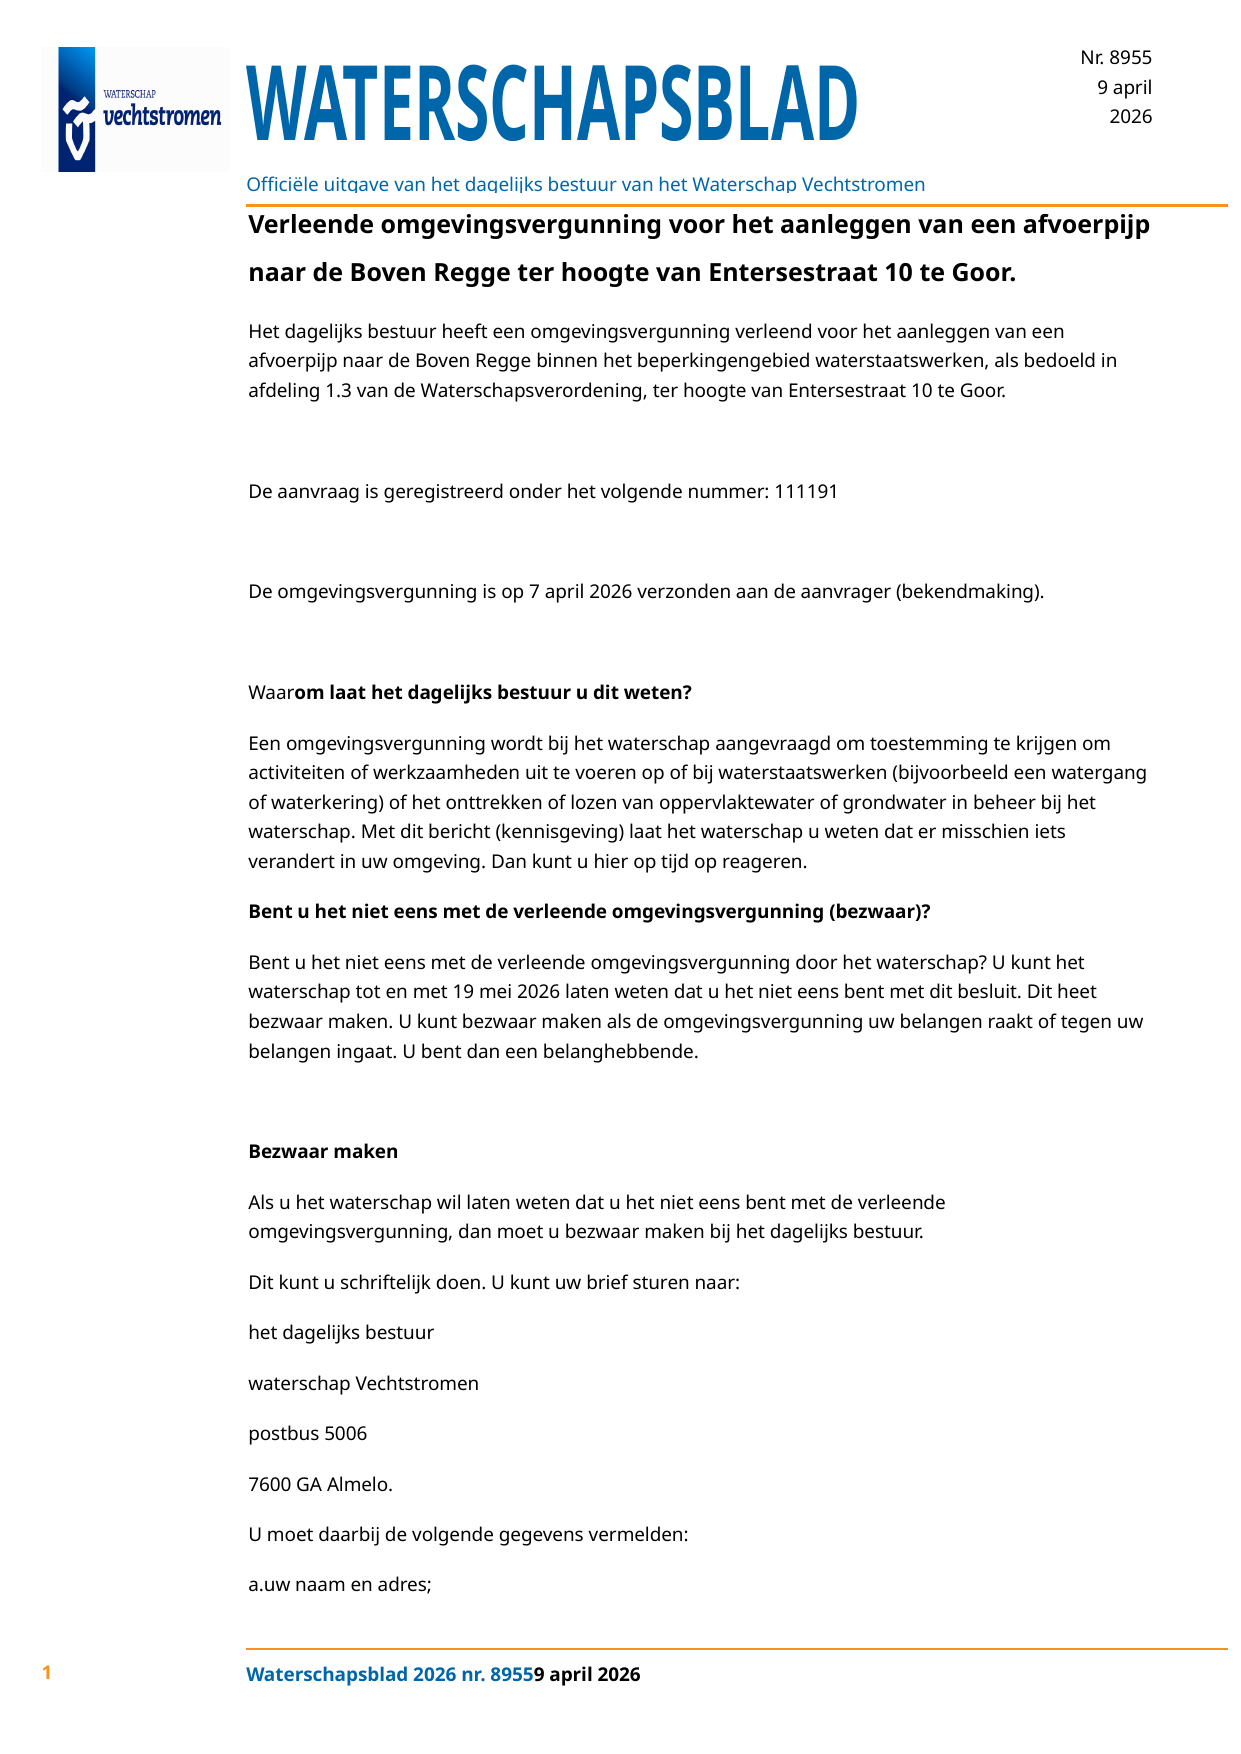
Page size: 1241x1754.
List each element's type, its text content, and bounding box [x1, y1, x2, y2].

text Bent u het niet eens met de verleende omgevingsvergunning (bezwaar)? [248, 899, 1152, 924]
text a.uw naam en adres; [248, 1572, 1152, 1597]
text Verleende omgevingsvergunning voor het aanleggen van een afvoerpijp naar de Boven Regge ter hoogte van Entersestraat 10 te Goor. [248, 207, 1152, 288]
picture [41, 47, 231, 172]
text het dagelijks bestuur [248, 1319, 1152, 1345]
text Bezwaar maken [248, 1139, 1152, 1164]
text Het dagelijks bestuur heeft een omgevingsvergunning verleend voor het aanleggen van een afvoerpijp naar de Boven Regge binnen het beperkingengebied waterstaatswerken, als bedoeld in afdeling 1.3 van de Waterschapsverordening, ter hoogte van Entersestraat 10 te Goor. [248, 318, 1152, 403]
text Waarom laat het dagelijks bestuur u dit weten? [248, 679, 1152, 705]
text Dit kunt u schriftelijk doen. U kunt uw brief sturen naar: [248, 1269, 1152, 1295]
text Een omgevingsvergunning wordt bij het waterschap aangevraagd om toestemming te krijgen om activiteiten of werkzaamheden uit te voeren op of bij waterstaatswerken (bijvoorbeeld een watergang of waterkering) of het onttrekken of lozen van oppervlaktewater of grondwater in beheer bij het waterschap. Met dit bericht (kennisgeving) laat het waterschap u weten dat er misschien iets verandert in uw omgeving. Dan kunt u hier op tijd op reageren. [248, 730, 1152, 874]
text U moet daarbij de volgende gegevens vermelden: [248, 1521, 1152, 1547]
text 7600 GA Almelo. [248, 1471, 1152, 1497]
text Als u het waterschap wil laten weten dat u het niet eens bent met de verleende omgevingsvergunning, dan moet u bezwaar maken bij het dagelijks bestuur. [248, 1189, 1152, 1244]
text De aanvraag is geregistreerd onder het volgende nummer: 111191 [248, 478, 1152, 504]
text De omgevingsvergunning is op 7 april 2026 verzonden aan de aanvrager (bekendmaking). [248, 579, 1152, 604]
text waterschap Vechtstromen [248, 1370, 1152, 1396]
text Bent u het niet eens met de verleende omgevingsvergunning door het waterschap? U kunt het waterschap tot en met 19 mei 2026 laten weten dat u het niet eens bent met dit besluit. Dit heet bezwaar maken. U kunt bezwaar maken als de omgevingsvergunning uw belangen raakt of tegen uw belangen ingaat. U bent dan een belanghebbende. [248, 949, 1152, 1064]
text postbus 5006 [248, 1420, 1152, 1446]
